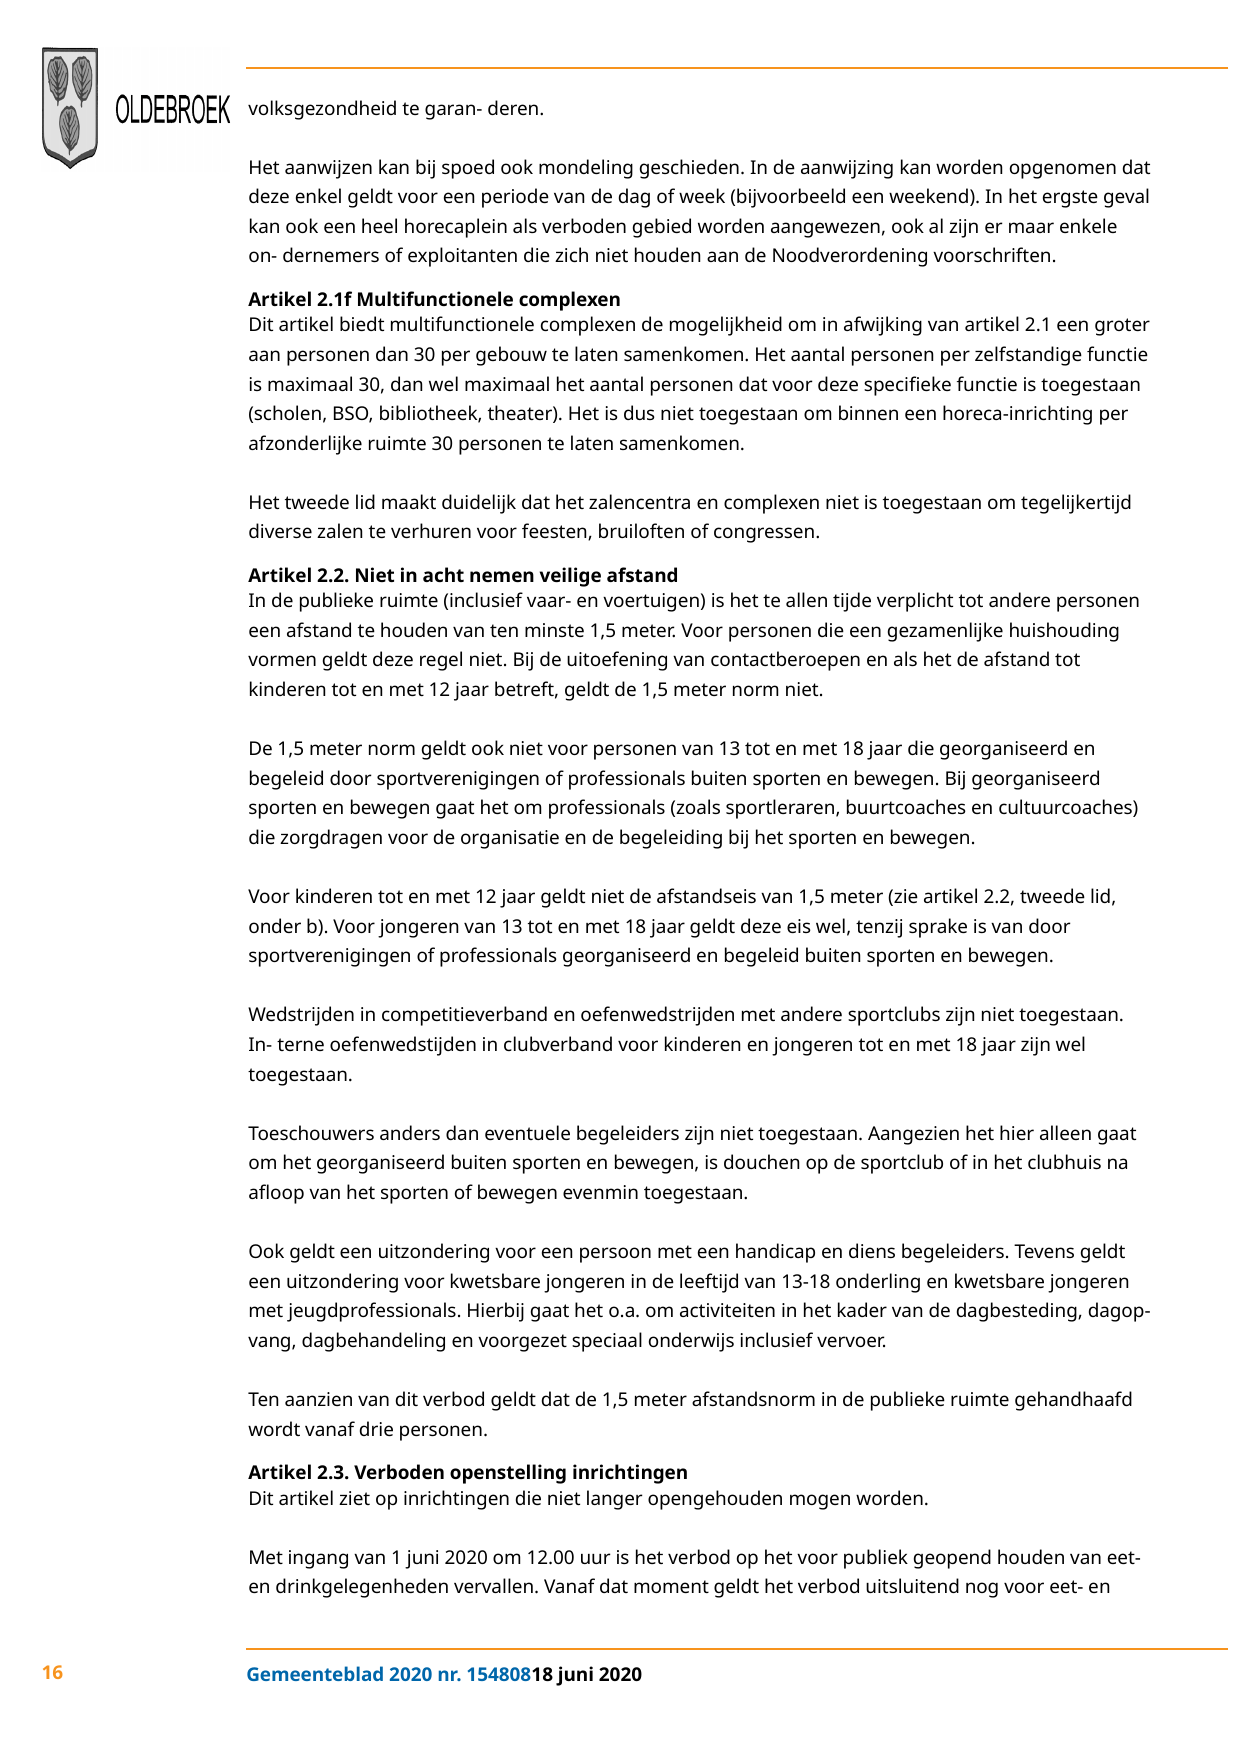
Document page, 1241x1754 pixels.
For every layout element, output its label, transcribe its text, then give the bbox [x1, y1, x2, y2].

text Voor kinderen tot en met 12 jaar geldt niet de afstandseis van 1,5 meter (zie artikel 2.2, tweede lid, onder b). Voor jongeren van 13 tot en met 18 jaar geldt deze eis wel, tenzij sprake is van door sportverenigingen of professionals georganiseerd en begeleid buiten sporten en bewegen. [248, 883, 1152, 968]
text Artikel 2.1f Multifunctionele complexen [248, 286, 1152, 312]
text Wedstrijden in competitieverband en oefenwedstrijden met andere sportclubs zijn niet toegestaan. In- terne oefenwedstijden in clubverband voor kinderen en jongeren tot en met 18 jaar zijn wel toegestaan. [248, 1002, 1152, 1087]
text In de publieke ruimte (inclusief vaar- en voertuigen) is het te allen tijde verplicht tot andere personen een afstand te houden van ten minste 1,5 meter. Voor personen die een gezamenlijke huishouding vormen geldt deze regel niet. Bij de uitoefening van contactberoepen en als het de afstand tot kinderen tot en met 12 jaar betreft, geldt de 1,5 meter norm niet. [248, 587, 1152, 702]
picture [41, 47, 231, 172]
text Toeschouwers anders dan eventuele begeleiders zijn niet toegestaan. Aangezien het hier alleen gaat om het georganiseerd buiten sporten en bewegen, is douchen op de sportclub of in het clubhuis na afloop van het sporten of bewegen evenmin toegestaan. [248, 1120, 1152, 1205]
text Met ingang van 1 juni 2020 om 12.00 uur is het verbod op het voor publiek geopend houden van eet- en drinkgelegenheden vervallen. Vanaf dat moment geldt het verbod uitsluitend nog voor eet- en [248, 1544, 1152, 1599]
text Dit artikel biedt multifunctionele complexen de mogelijkheid om in afwijking van artikel 2.1 een groter aan personen dan 30 per gebouw te laten samenkomen. Het aantal personen per zelfstandige functie is maximaal 30, dan wel maximaal het aantal personen dat voor deze specifieke functie is toegestaan (scholen, BSO, bibliotheek, theater). Het is dus niet toegestaan om binnen een horeca-inrichting per afzonderlijke ruimte 30 personen te laten samenkomen. [248, 312, 1152, 456]
text Artikel 2.3. Verboden openstelling inrichtingen [248, 1459, 1152, 1485]
text Ook geldt een uitzondering voor een persoon met een handicap en diens begeleiders. Tevens geldt een uitzondering voor kwetsbare jongeren in de leeftijd van 13-18 onderling en kwetsbare jongeren met jeugdprofessionals. Hierbij gaat het o.a. om activiteiten in het kader van de dagbesteding, dagop- vang, dagbehandeling en voorgezet speciaal onderwijs inclusief vervoer. [248, 1238, 1152, 1353]
text De 1,5 meter norm geldt ook niet voor personen van 13 tot en met 18 jaar die georganiseerd en begeleid door sportverenigingen of professionals buiten sporten en bewegen. Bij georganiseerd sporten en bewegen gaat het om professionals (zoals sportleraren, buurtcoaches en cultuurcoaches) die zorgdragen voor de organisatie en de begeleiding bij het sporten en bewegen. [248, 735, 1152, 850]
text Het aanwijzen kan bij spoed ook mondeling geschieden. In de aanwijzing kan worden opgenomen dat deze enkel geldt voor een periode van de dag of week (bijvoorbeeld een weekend). In het ergste geval kan ook een heel horecaplein als verboden gebied worden aangewezen, ook al zijn er maar enkele on- dernemers of exploitanten die zich niet houden aan de Noodverordening voorschriften. [248, 154, 1152, 268]
text Het tweede lid maakt duidelijk dat het zalencentra en complexen niet is toegestaan om tegelijkertijd diverse zalen te verhuren voor feesten, bruiloften of congressen. [248, 489, 1152, 544]
text Ten aanzien van dit verbod geldt dat de 1,5 meter afstandsnorm in de publieke ruimte gehandhaafd wordt vanaf drie personen. [248, 1386, 1152, 1442]
text Dit artikel ziet op inrichtingen die niet langer opengehouden mogen worden. [248, 1485, 1152, 1510]
text volksgezondheid te garan- deren. [248, 95, 1152, 121]
text Artikel 2.2. Niet in acht nemen veilige afstand [248, 562, 1152, 587]
